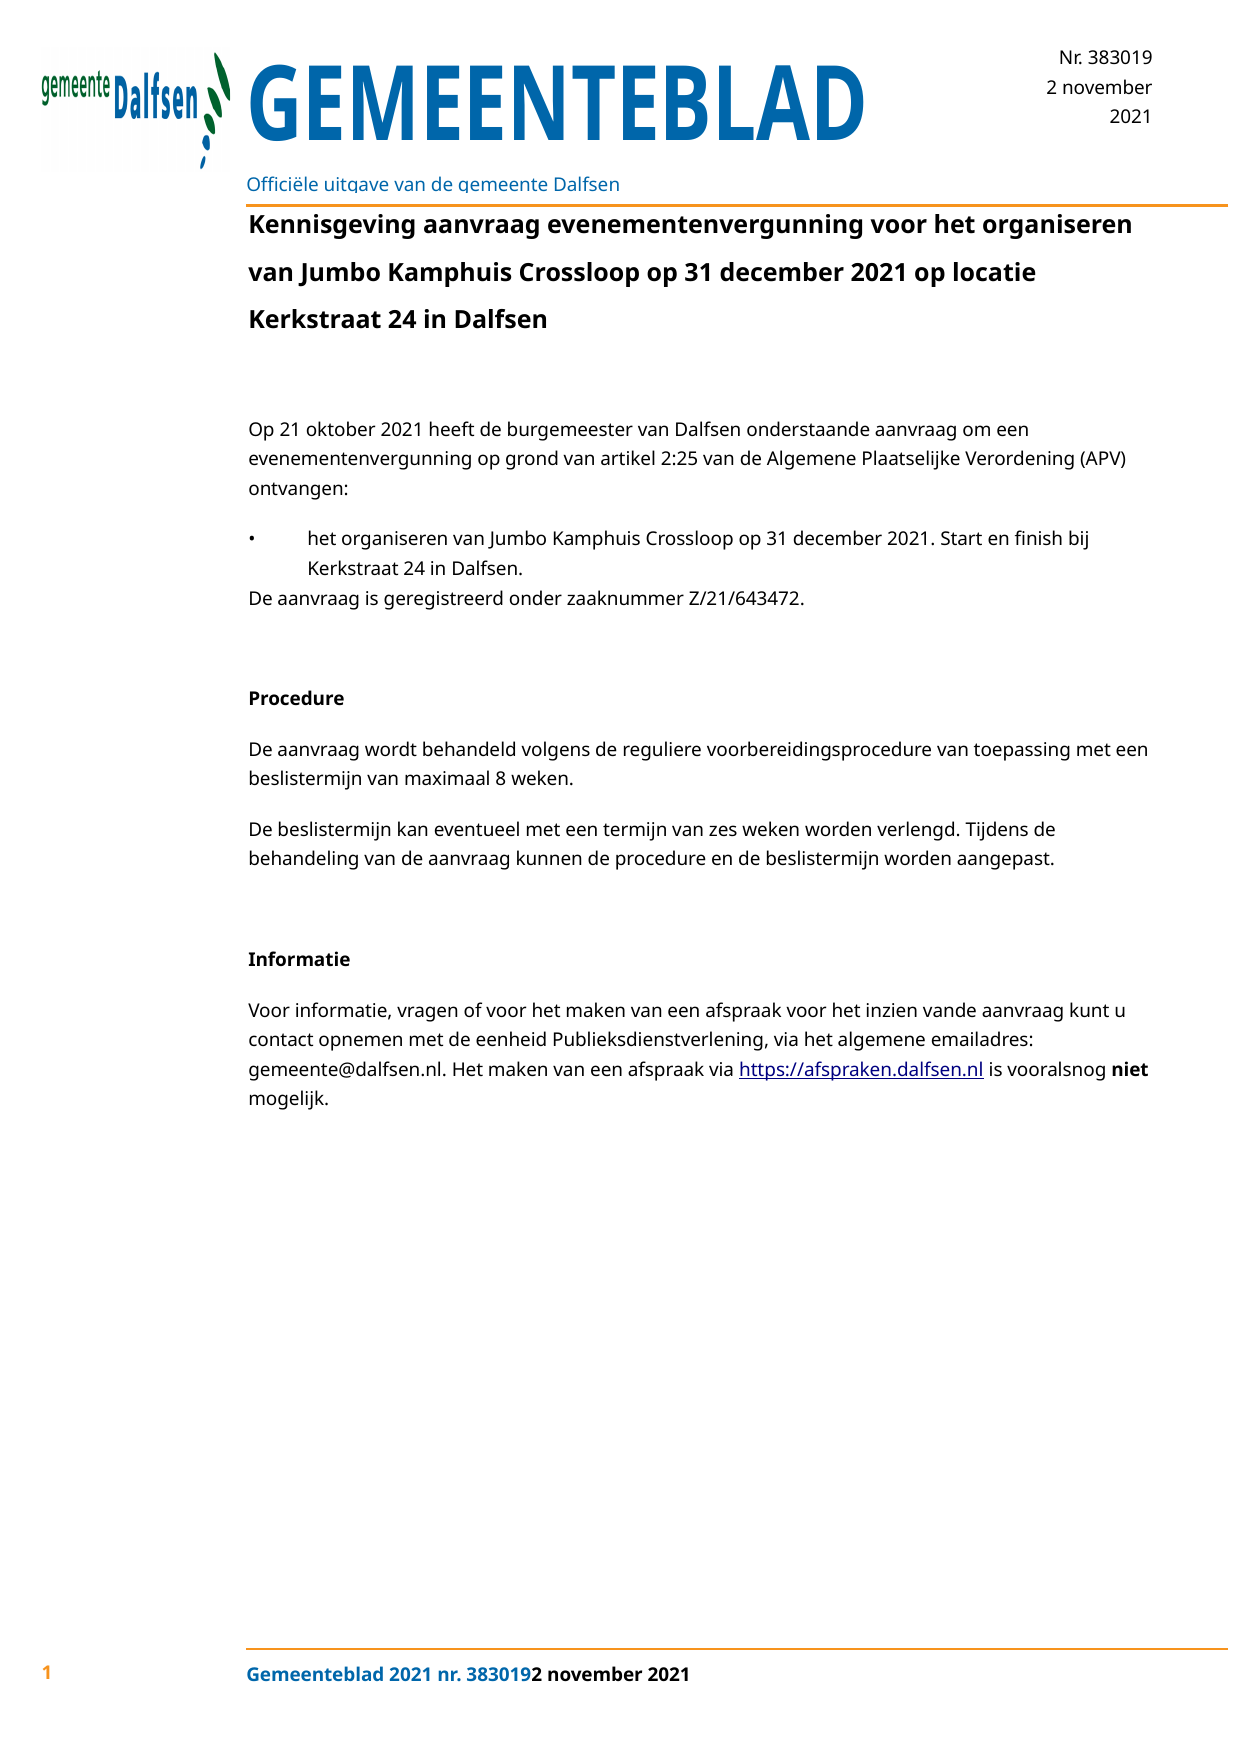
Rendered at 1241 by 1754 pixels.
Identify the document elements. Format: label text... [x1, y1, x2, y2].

text De beslistermijn kan eventueel met een termijn van zes weken worden verlengd. Tijdens de behandeling van de aanvraag kunnen de procedure en de beslistermijn worden aangepast. [248, 816, 1152, 871]
picture [41, 47, 231, 172]
text Op 21 oktober 2021 heeft de burgemeester van Dalfsen onderstaande aanvraag om een evenementenvergunning op grond van artikel 2:25 van de Algemene Plaatselijke Verordening (APV) ontvangen: [248, 416, 1152, 501]
list het organiseren van Jumbo Kamphuis Crossloop op 31 december 2021. Start en finish bij Kerkstraat 24 in Dalfsen. [248, 526, 1152, 581]
text De aanvraag is geregistreerd onder zaaknummer Z/21/643472. [248, 585, 1152, 610]
text Informatie [248, 946, 1152, 972]
text Procedure [248, 686, 1152, 711]
text De aanvraag wordt behandeld volgens de reguliere voorbereidingsprocedure van toepassing met een beslistermijn van maximaal 8 weken. [248, 736, 1152, 791]
text Kennisgeving aanvraag evenementenvergunning voor het organiseren van Jumbo Kamphuis Crossloop op 31 december 2021 op locatie Kerkstraat 24 in Dalfsen [248, 207, 1152, 336]
text Voor informatie, vragen of voor het maken van een afspraak voor het inzien vande aanvraag kunt u contact opnemen met de eenheid Publieksdienstverlening, via het algemene emailadres: gemeente@dalfsen.nl. Het maken van een afspraak via https://afspraken.dalfsen.nl is vooralsnog niet mogelijk. [248, 997, 1152, 1111]
